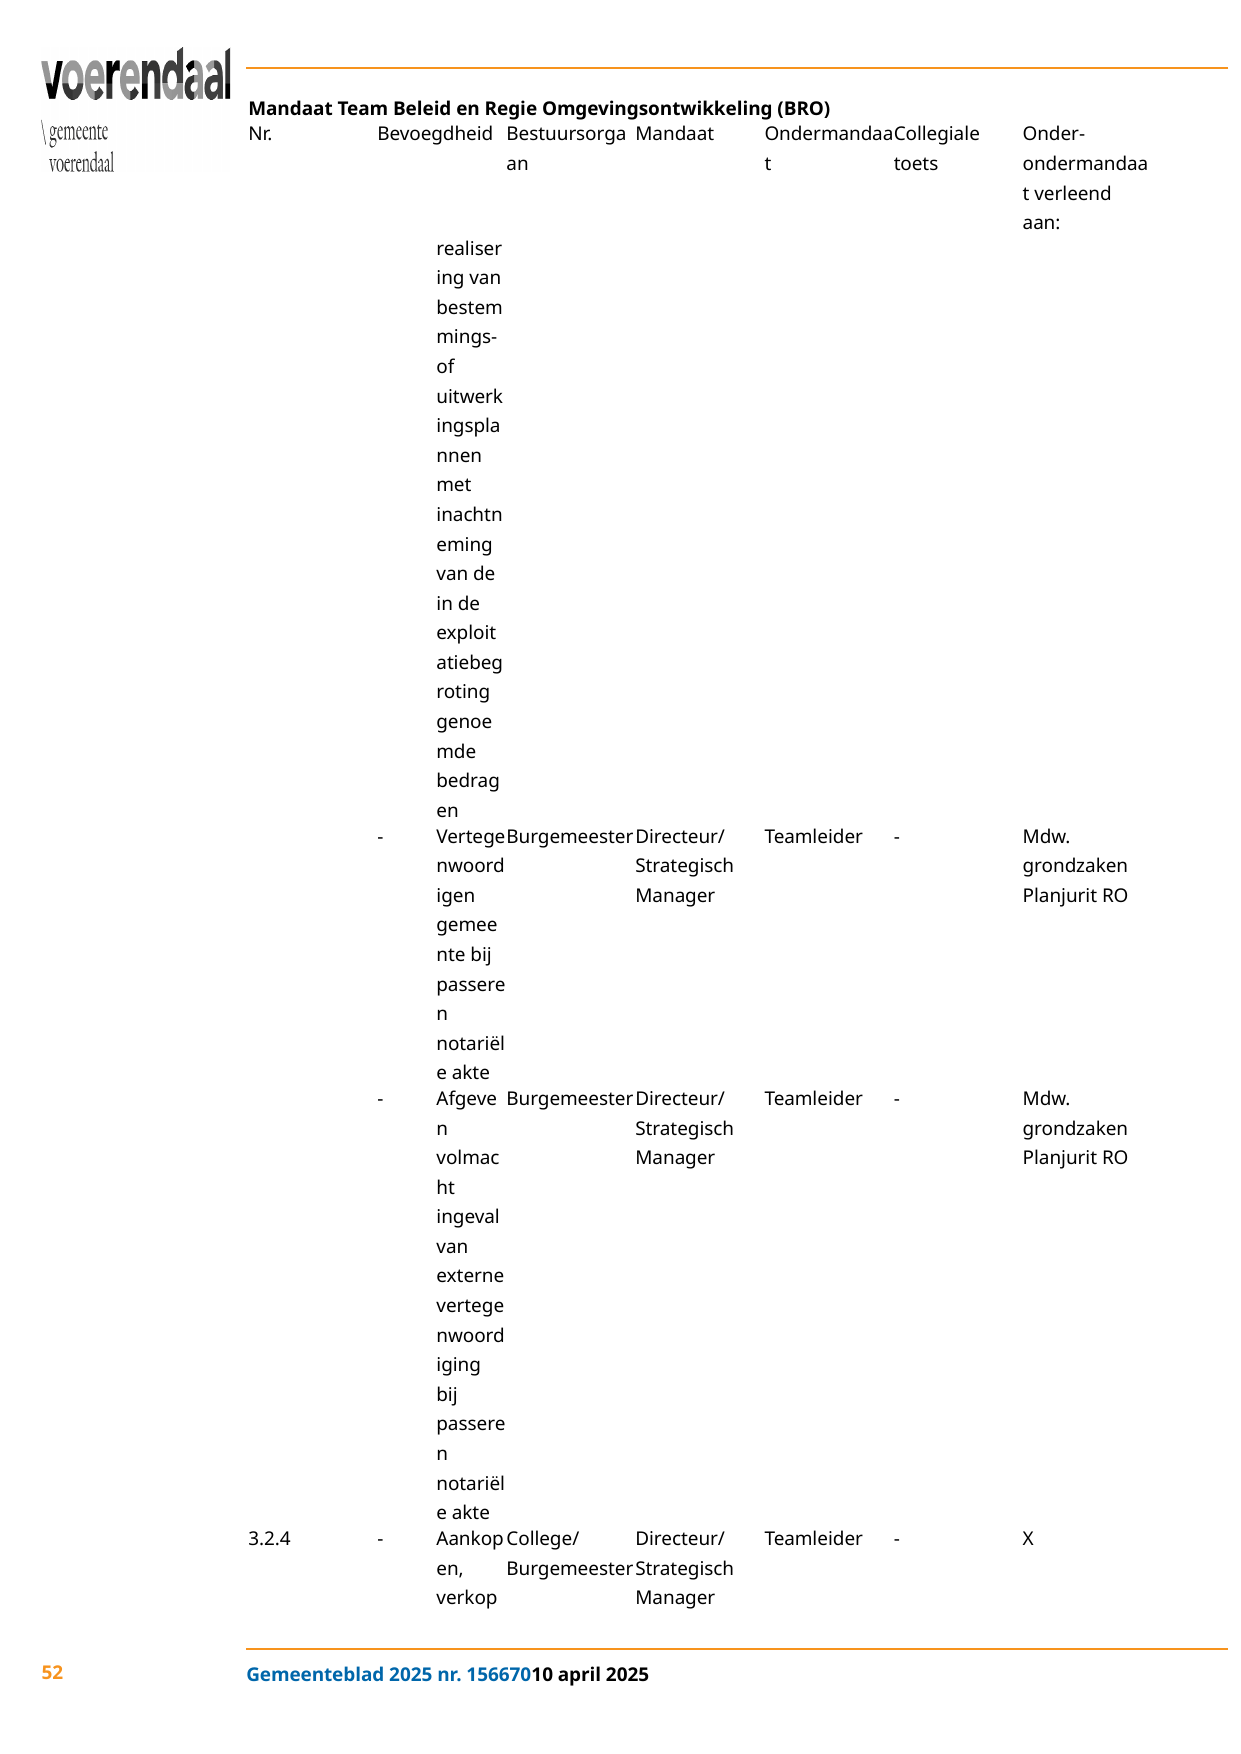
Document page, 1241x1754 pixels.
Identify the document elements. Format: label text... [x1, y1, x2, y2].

table_cell Directeur/ Strategisch Manager [635, 1085, 764, 1525]
table_cell [764, 235, 893, 823]
table_cell - [894, 1085, 1022, 1525]
table_cell Collegiale toets [894, 121, 1022, 235]
table_cell Teamleider [764, 1525, 893, 1610]
table_cell Teamleider [764, 1085, 893, 1525]
table_cell Ondermandaat [764, 121, 893, 235]
table_cell Mdw. grondzaken Planjurit RO [1023, 1085, 1152, 1525]
table_cell - [894, 235, 1022, 823]
picture [41, 47, 231, 172]
table_cell [248, 823, 377, 1085]
table_cell Burgemeester [506, 823, 635, 1085]
table_cell - [894, 1525, 1022, 1610]
table_cell College/ Burgemeester [506, 1525, 635, 1610]
table_cell Aankopen, verkop [377, 1525, 506, 1610]
table_cell Mandaat [635, 121, 764, 235]
table_cell 3.2.4 [248, 1525, 377, 1610]
table_cell - [894, 823, 1022, 1085]
table_cell X [1023, 1525, 1152, 1610]
table_cell realisering van bestemmings- of uitwerkingsplannen met inachtneming van de in de exploitatiebegroting genoemde bedragen [377, 235, 506, 823]
table_cell Directeur/ Strategisch Manager [635, 823, 764, 1085]
table_cell [635, 235, 764, 823]
table_cell [506, 235, 635, 823]
table_cell Directeur/ Strategisch Manager [635, 1525, 764, 1610]
table_cell Vertegenwoordigen gemeente bij passeren notariële akte [377, 823, 506, 1085]
table_header Mandaat Team Beleid en Regie Omgevingsontwikkeling (BRO) [248, 95, 1152, 121]
table_cell [248, 1085, 377, 1525]
table_cell Bevoegdheid [377, 121, 506, 235]
table_cell Onder-ondermandaat verleend aan: [1023, 121, 1152, 235]
table_cell [248, 235, 377, 823]
table_cell Mdw. grondzaken Planjurit RO [1023, 823, 1152, 1085]
table_cell Teamleider [764, 823, 893, 1085]
table_cell Afgeven volmacht ingeval van externe vertegenwoordiging bij passeren notariële akte [377, 1085, 506, 1525]
table_cell Burgemeester [506, 1085, 635, 1525]
table_cell Nr. [248, 121, 377, 235]
table_cell Bestuursorgaan [506, 121, 635, 235]
table_cell [1023, 235, 1152, 823]
